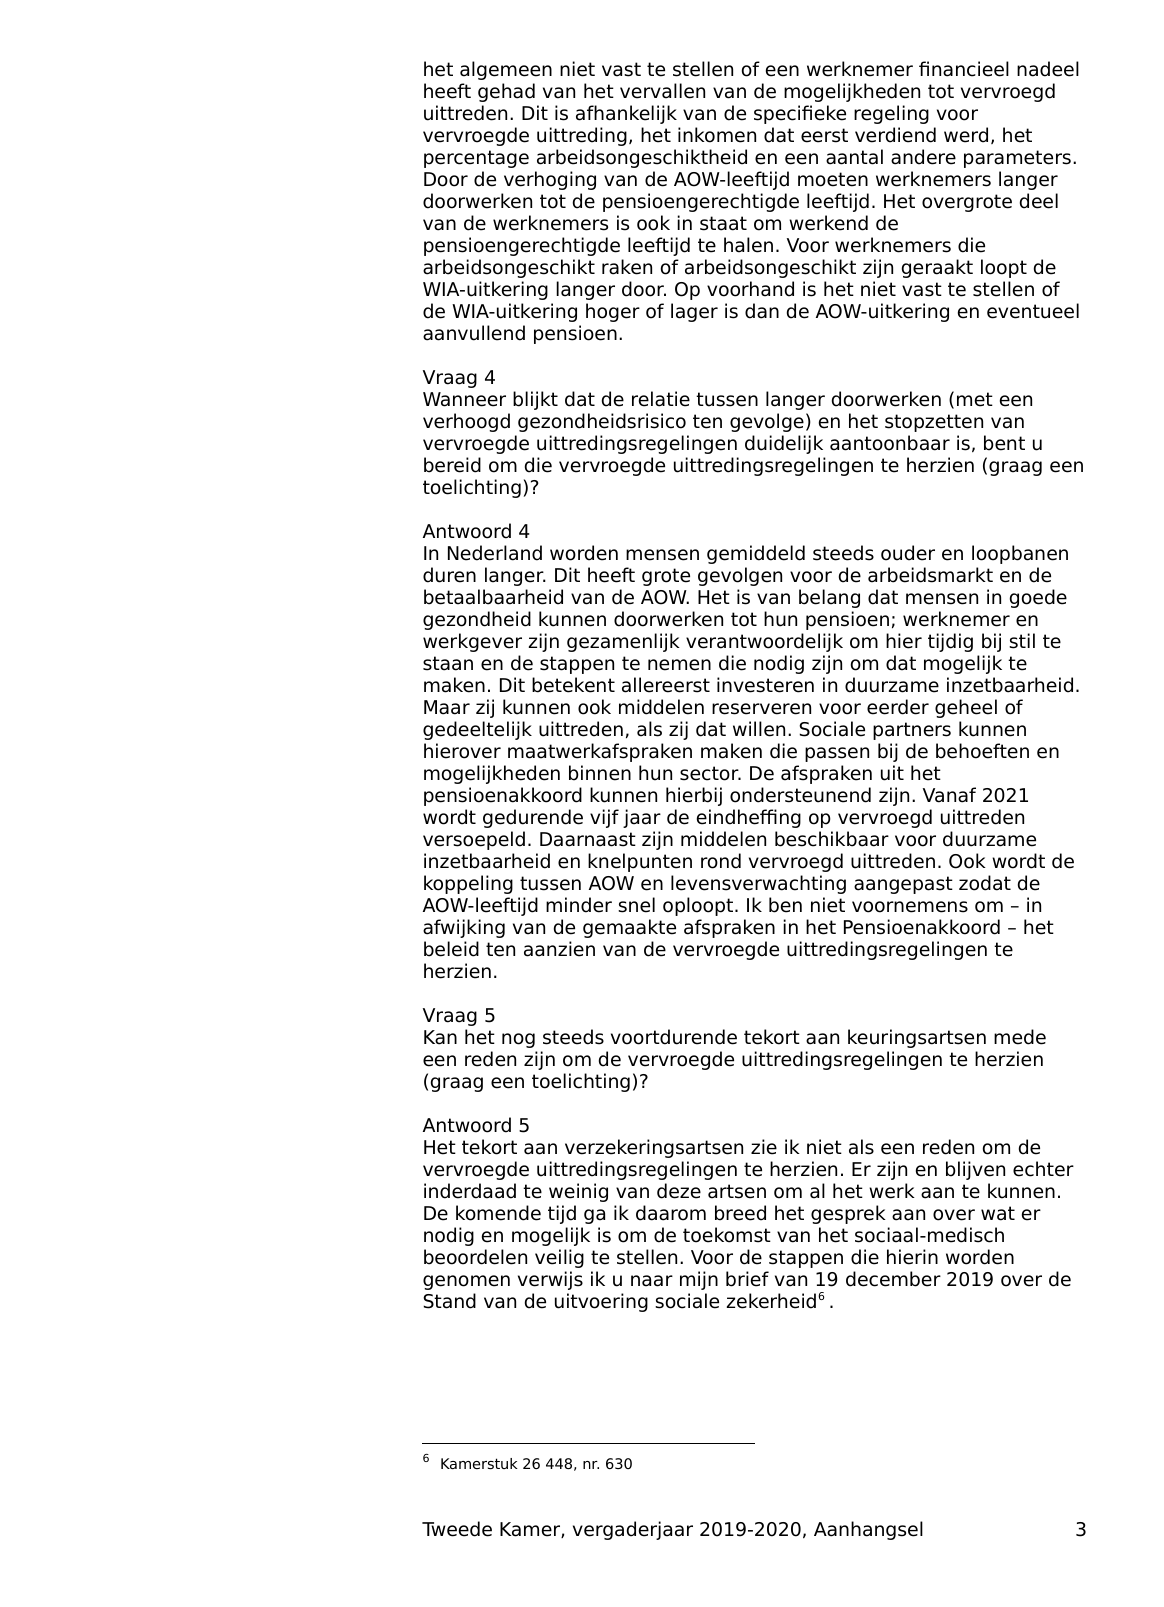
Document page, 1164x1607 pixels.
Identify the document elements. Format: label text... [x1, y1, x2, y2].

text Antwoord 4 [422, 521, 1087, 543]
text Antwoord 5 [422, 1115, 1087, 1137]
text Kamerstuk 26 448, nr. 630 [422, 1452, 1087, 1474]
text Vraag 4 [422, 367, 1087, 389]
text Kan het nog steeds voortdurende tekort aan keuringsartsen mede een reden zijn om de vervroegde uittredingsregelingen te herzien (graag een toelichting)? [422, 1027, 1087, 1093]
text Vraag 5 [422, 1005, 1087, 1027]
text In Nederland worden mensen gemiddeld steeds ouder en loopbanen duren langer. Dit heeft grote gevolgen voor de arbeidsmarkt en de betaalbaarheid van de AOW. Het is van belang dat mensen in goede gezondheid kunnen doorwerken tot hun pensioen; werknemer en werkgever zijn gezamenlijk verantwoordelijk om hier tijdig bij stil te staan en de stappen te nemen die nodig zijn om dat mogelijk te maken. Dit betekent allereerst investeren in duurzame inzetbaarheid. Maar zij kunnen ook middelen reserveren voor eerder geheel of gedeeltelijk uittreden, als zij dat willen. Sociale partners kunnen hierover maatwerkafspraken maken die passen bij de behoeften en mogelijkheden binnen hun sector. De afspraken uit het pensioenakkoord kunnen hierbij ondersteunend zijn. Vanaf 2021 wordt gedurende vijf jaar de eindheffing op vervroegd uittreden versoepeld. Daarnaast zijn middelen beschikbaar voor duurzame inzetbaarheid en knelpunten rond vervroegd uittreden. Ook wordt de koppeling tussen AOW en levensverwachting aangepast zodat de AOW-leeftijd minder snel oploopt. Ik ben niet voornemens om – in afwijking van de gemaakte afspraken in het Pensioenakkoord – het beleid ten aanzien van de vervroegde uittredingsregelingen te herzien. [422, 543, 1087, 983]
text Door de verhoging van de AOW-leeftijd moeten werknemers langer doorwerken tot de pensioengerechtigde leeftijd. Het overgrote deel van de werknemers is ook in staat om werkend de pensioengerechtigde leeftijd te halen. Voor werknemers die arbeidsongeschikt raken of arbeidsongeschikt zijn geraakt loopt de WIA-uitkering langer door. Op voorhand is het niet vast te stellen of de WIA-uitkering hoger of lager is dan de AOW-uitkering en eventueel aanvullend pensioen. [422, 169, 1087, 345]
text Het tekort aan verzekeringsartsen zie ik niet als een reden om de vervroegde uittredingsregelingen te herzien. Er zijn en blijven echter inderdaad te weinig van deze artsen om al het werk aan te kunnen. De komende tijd ga ik daarom breed het gesprek aan over wat er nodig en mogelijk is om de toekomst van het sociaal-medisch beoordelen veilig te stellen. Voor de stappen die hierin worden genomen verwijs ik u naar mijn brief van 19 december 2019 over de Stand van de uitvoering sociale zekerheid. [422, 1137, 1087, 1313]
text het algemeen niet vast te stellen of een werknemer financieel nadeel heeft gehad van het vervallen van de mogelijkheden tot vervroegd uittreden. Dit is afhankelijk van de specifieke regeling voor vervroegde uittreding, het inkomen dat eerst verdiend werd, het percentage arbeidsongeschiktheid en een aantal andere parameters. [422, 59, 1087, 169]
text Wanneer blijkt dat de relatie tussen langer doorwerken (met een verhoogd gezondheidsrisico ten gevolge) en het stopzetten van vervroegde uittredingsregelingen duidelijk aantoonbaar is, bent u bereid om die vervroegde uittredingsregelingen te herzien (graag een toelichting)? [422, 389, 1087, 499]
